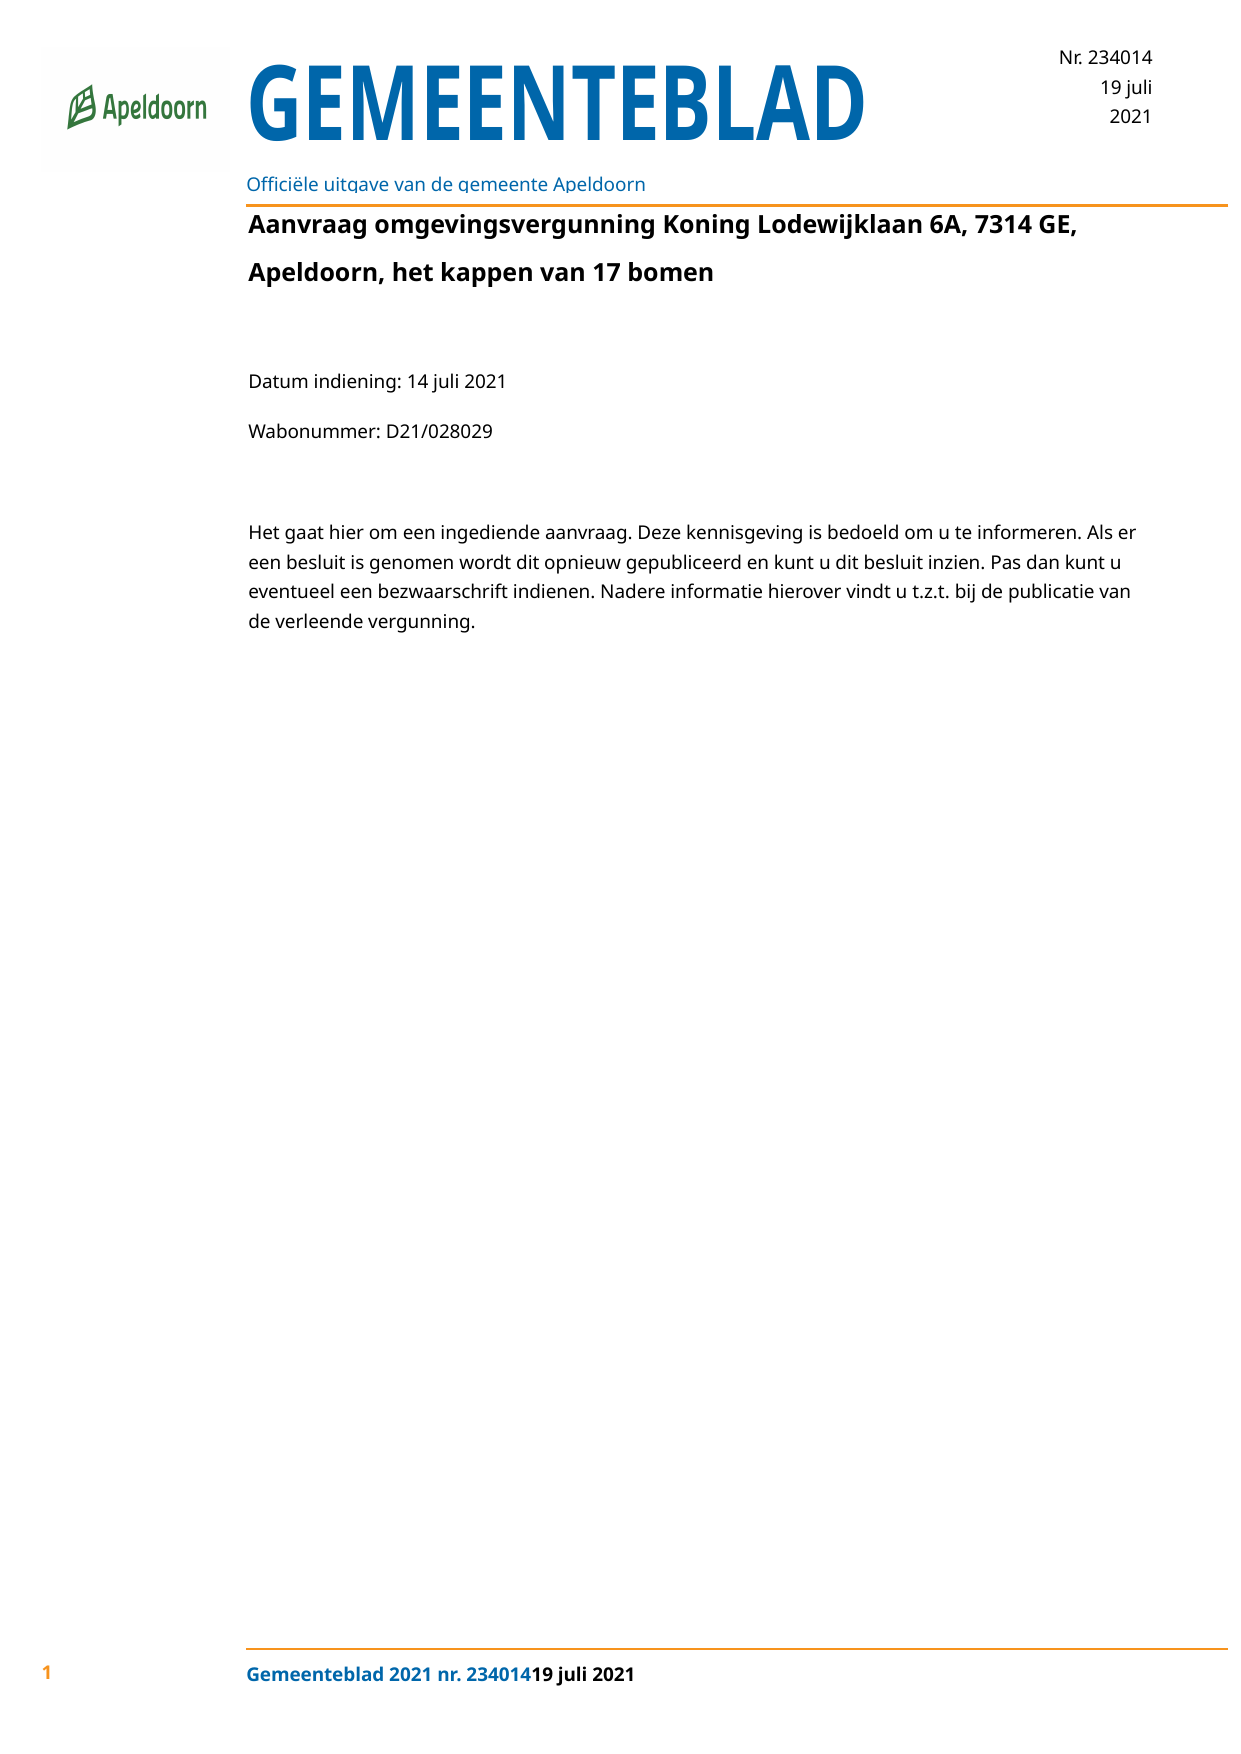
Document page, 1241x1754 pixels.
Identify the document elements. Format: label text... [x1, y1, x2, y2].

text Het gaat hier om een ingediende aanvraag. Deze kennisgeving is bedoeld om u te informeren. Als er een besluit is genomen wordt dit opnieuw gepubliceerd en kunt u dit besluit inzien. Pas dan kunt u eventueel een bezwaarschrift indienen. Nadere informatie hierover vindt u t.z.t. bij de publicatie van de verleende vergunning. [248, 519, 1152, 634]
picture [41, 47, 231, 172]
text Wabonummer: D21/028029 [248, 419, 1152, 444]
text Aanvraag omgevingsvergunning Koning Lodewijklaan 6A, 7314 GE, Apeldoorn, het kappen van 17 bomen [248, 207, 1152, 288]
text Datum indiening: 14 juli 2021 [248, 368, 1152, 394]
